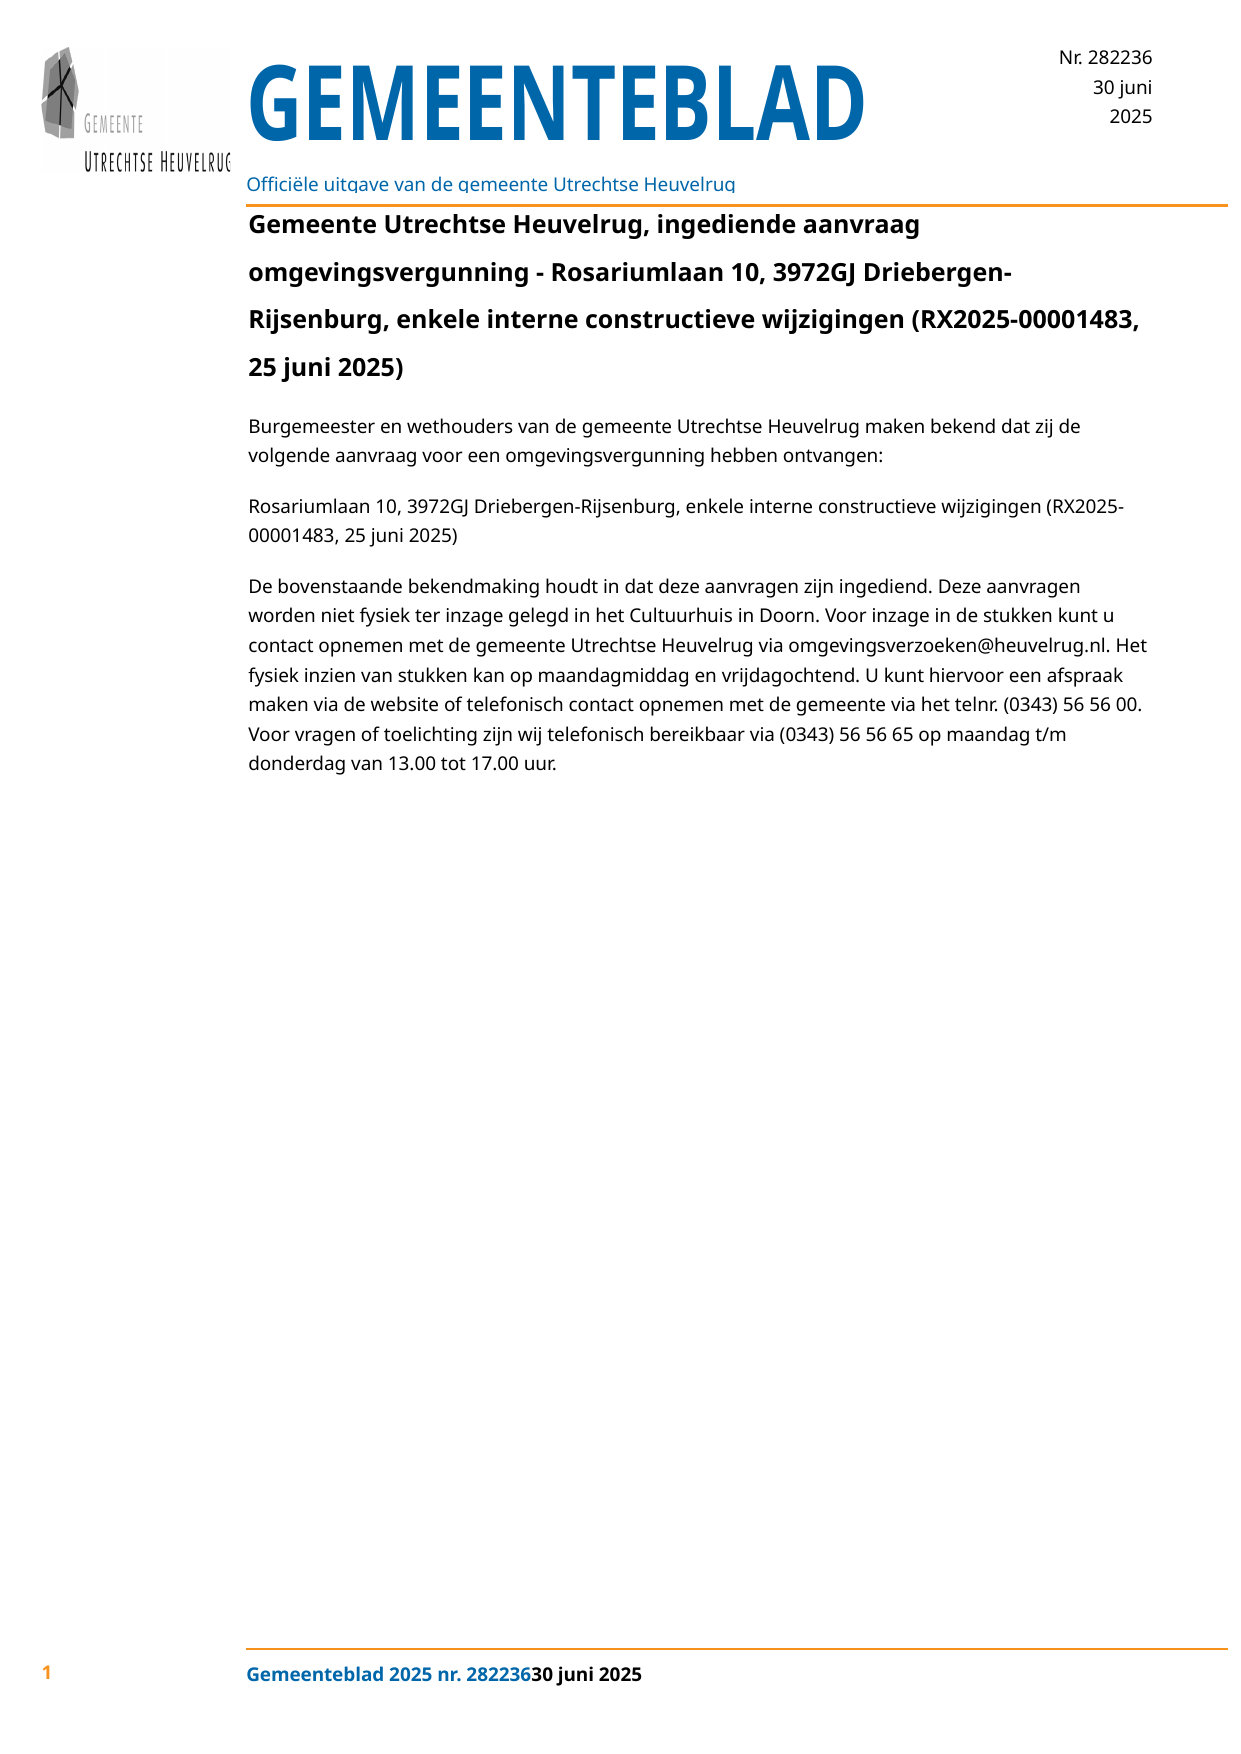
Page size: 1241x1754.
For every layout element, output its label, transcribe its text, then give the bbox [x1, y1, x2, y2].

text Burgemeester en wethouders van de gemeente Utrechtse Heuvelrug maken bekend dat zij de volgende aanvraag voor een omgevingsvergunning hebben ontvangen: [248, 413, 1152, 468]
text Gemeente Utrechtse Heuvelrug, ingediende aanvraag omgevingsvergunning - Rosariumlaan 10, 3972GJ Driebergen-Rijsenburg, enkele interne constructieve wijzigingen (RX2025-00001483, 25 juni 2025) [248, 207, 1152, 384]
text De bovenstaande bekendmaking houdt in dat deze aanvragen zijn ingediend. Deze aanvragen worden niet fysiek ter inzage gelegd in het Cultuurhuis in Doorn. Voor inzage in de stukken kunt u contact opnemen met de gemeente Utrechtse Heuvelrug via omgevingsverzoeken@heuvelrug.nl. Het fysiek inzien van stukken kan op maandagmiddag en vrijdagochtend. U kunt hiervoor een afspraak maken via de website of telefonisch contact opnemen met de gemeente via het telnr. (0343) 56 56 00. Voor vragen of toelichting zijn wij telefonisch bereikbaar via (0343) 56 56 65 op maandag t/m donderdag van 13.00 tot 17.00 uur. [248, 573, 1152, 776]
text Rosariumlaan 10, 3972GJ Driebergen-Rijsenburg, enkele interne constructieve wijzigingen (RX2025-00001483, 25 juni 2025) [248, 493, 1152, 548]
picture [41, 47, 231, 172]
